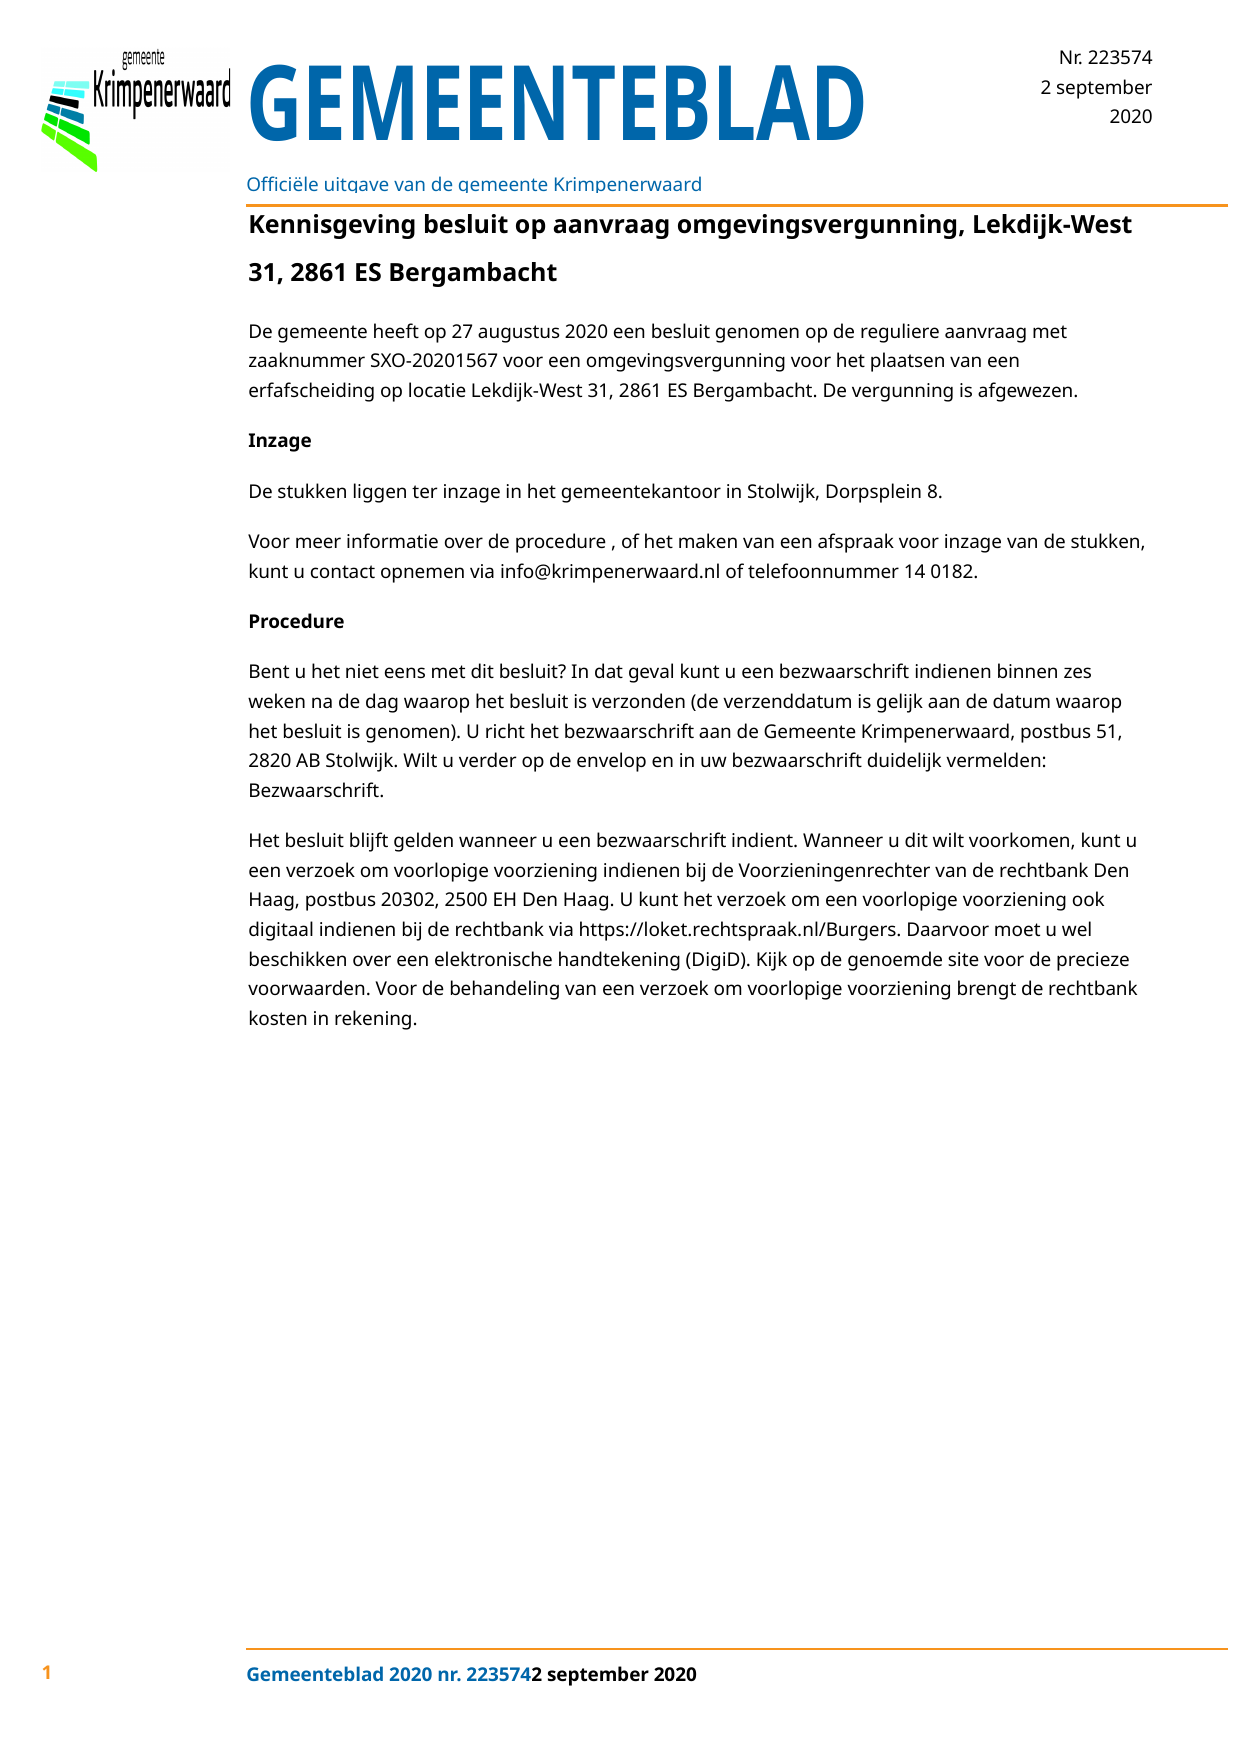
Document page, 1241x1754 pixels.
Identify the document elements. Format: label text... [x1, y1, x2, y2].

picture [41, 47, 231, 172]
text Het besluit blijft gelden wanneer u een bezwaarschrift indient. Wanneer u dit wilt voorkomen, kunt u een verzoek om voorlopige voorziening indienen bij de Voorzieningenrechter van de rechtbank Den Haag, postbus 20302, 2500 EH Den Haag. U kunt het verzoek om een voorlopige voorziening ook digitaal indienen bij de rechtbank via https://loket.rechtspraak.nl/Burgers. Daarvoor moet u wel beschikken over een elektronische handtekening (DigiD). Kijk op de genoemde site voor de precieze voorwaarden. Voor de behandeling van een verzoek om voorlopige voorziening brengt de rechtbank kosten in rekening. [248, 827, 1152, 1031]
text Kennisgeving besluit op aanvraag omgevingsvergunning, Lekdijk-West 31, 2861 ES Bergambacht [248, 207, 1152, 288]
text Procedure [248, 608, 1152, 634]
text De stukken liggen ter inzage in het gemeentekantoor in Stolwijk, Dorpsplein 8. [248, 478, 1152, 504]
text Voor meer informatie over de procedure , of het maken van een afspraak voor inzage van de stukken, kunt u contact opnemen via info@krimpenerwaard.nl of telefoonnummer 14 0182. [248, 528, 1152, 584]
text Bent u het niet eens met dit besluit? In dat geval kunt u een bezwaarschrift indienen binnen zes weken na de dag waarop het besluit is verzonden (de verzenddatum is gelijk aan de datum waarop het besluit is genomen). U richt het bezwaarschrift aan de Gemeente Krimpenerwaard, postbus 51, 2820 AB Stolwijk. Wilt u verder op de envelop en in uw bezwaarschrift duidelijk vermelden: Bezwaarschrift. [248, 659, 1152, 803]
text Inzage [248, 427, 1152, 453]
text De gemeente heeft op 27 augustus 2020 een besluit genomen op de reguliere aanvraag met zaaknummer SXO-20201567 voor een omgevingsvergunning voor het plaatsen van een erfafscheiding op locatie Lekdijk-West 31, 2861 ES Bergambacht. De vergunning is afgewezen. [248, 318, 1152, 403]
